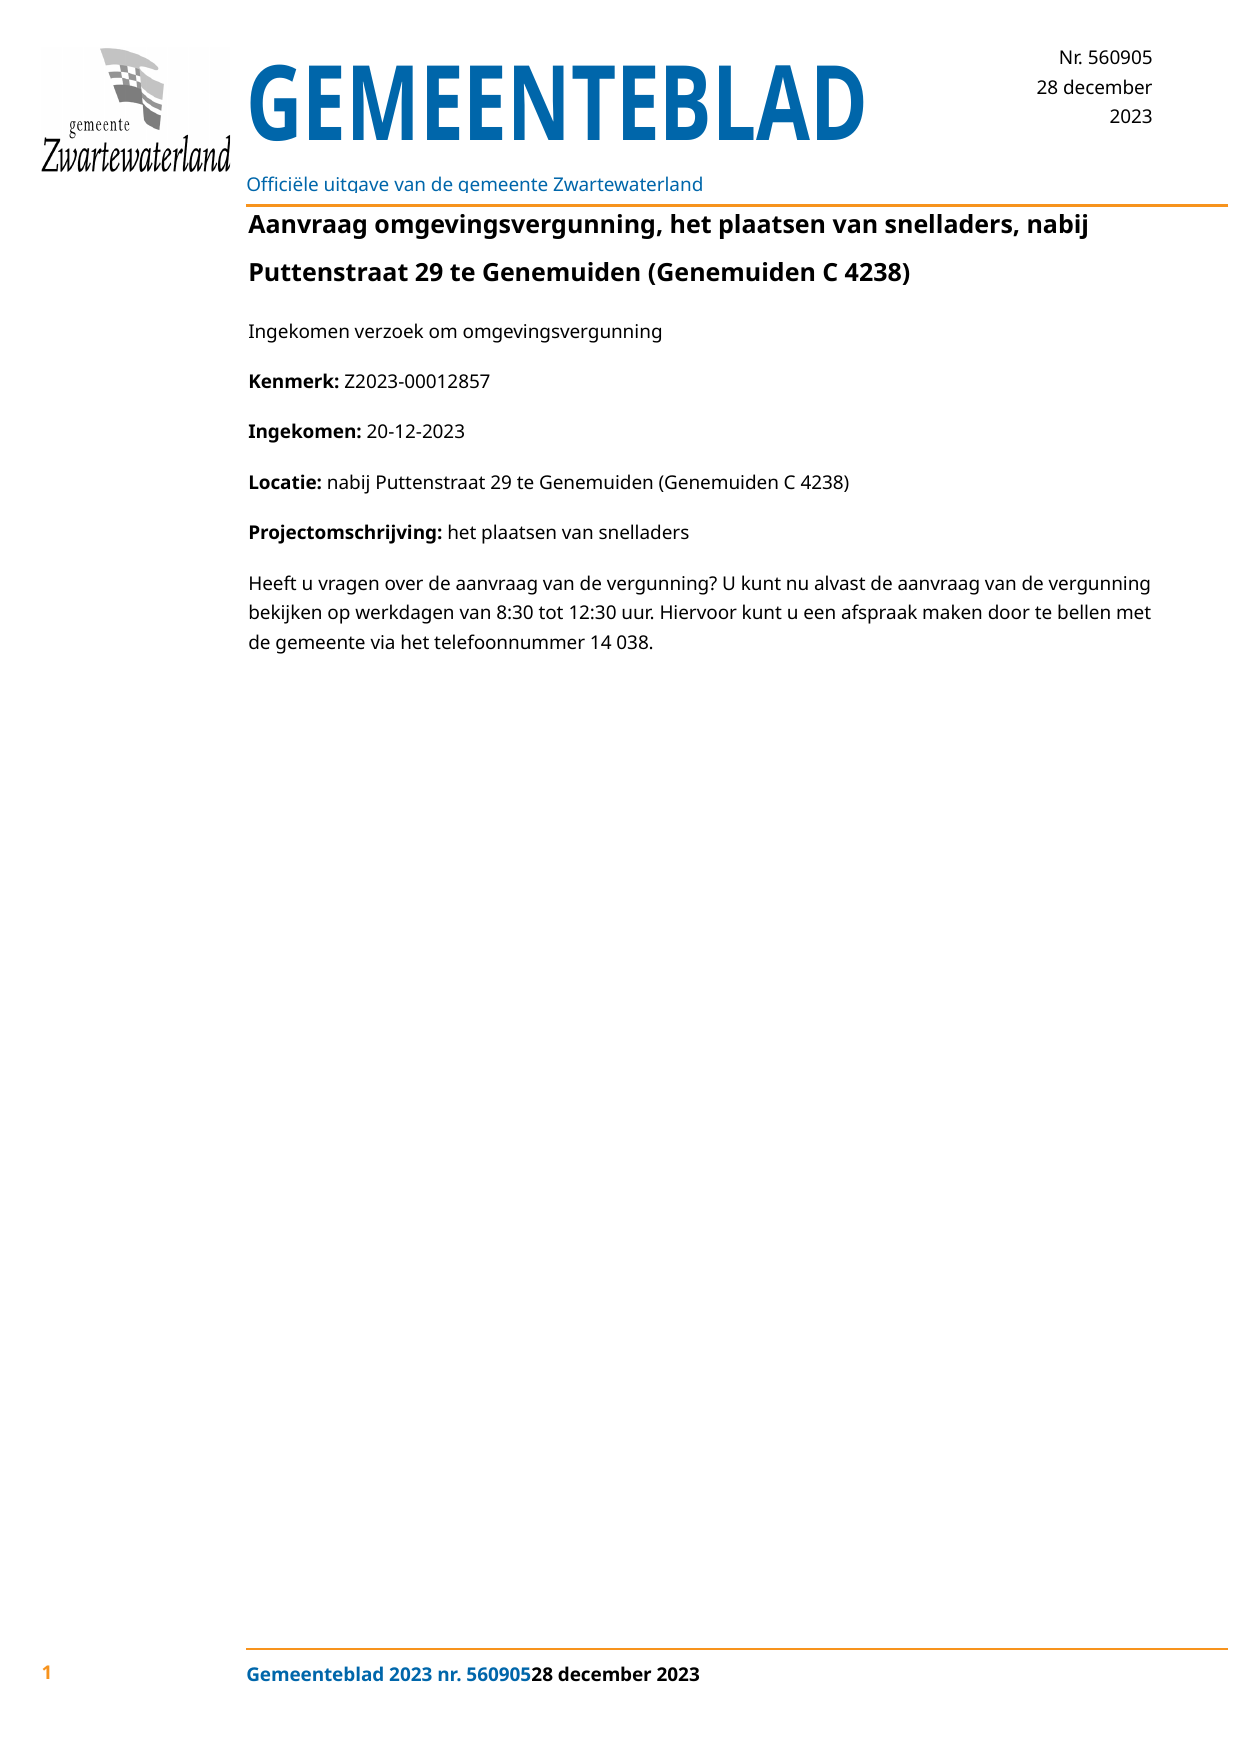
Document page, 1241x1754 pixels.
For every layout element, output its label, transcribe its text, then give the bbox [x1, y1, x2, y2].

text Ingekomen verzoek om omgevingsvergunning [248, 318, 1152, 344]
text Kenmerk: Z2023-00012857 [248, 368, 1152, 394]
text Ingekomen: 20-12-2023 [248, 419, 1152, 444]
text Heeft u vragen over de aanvraag van de vergunning? U kunt nu alvast de aanvraag van de vergunning bekijken op werkdagen van 8:30 tot 12:30 uur. Hiervoor kunt u een afspraak maken door te bellen met de gemeente via het telefoonnummer 14 038. [248, 570, 1152, 655]
text Locatie: nabij Puttenstraat 29 te Genemuiden (Genemuiden C 4238) [248, 469, 1152, 495]
text Projectomschrijving: het plaatsen van snelladers [248, 519, 1152, 545]
picture [41, 47, 231, 172]
text Aanvraag omgevingsvergunning, het plaatsen van snelladers, nabij Puttenstraat 29 te Genemuiden (Genemuiden C 4238) [248, 207, 1152, 288]
